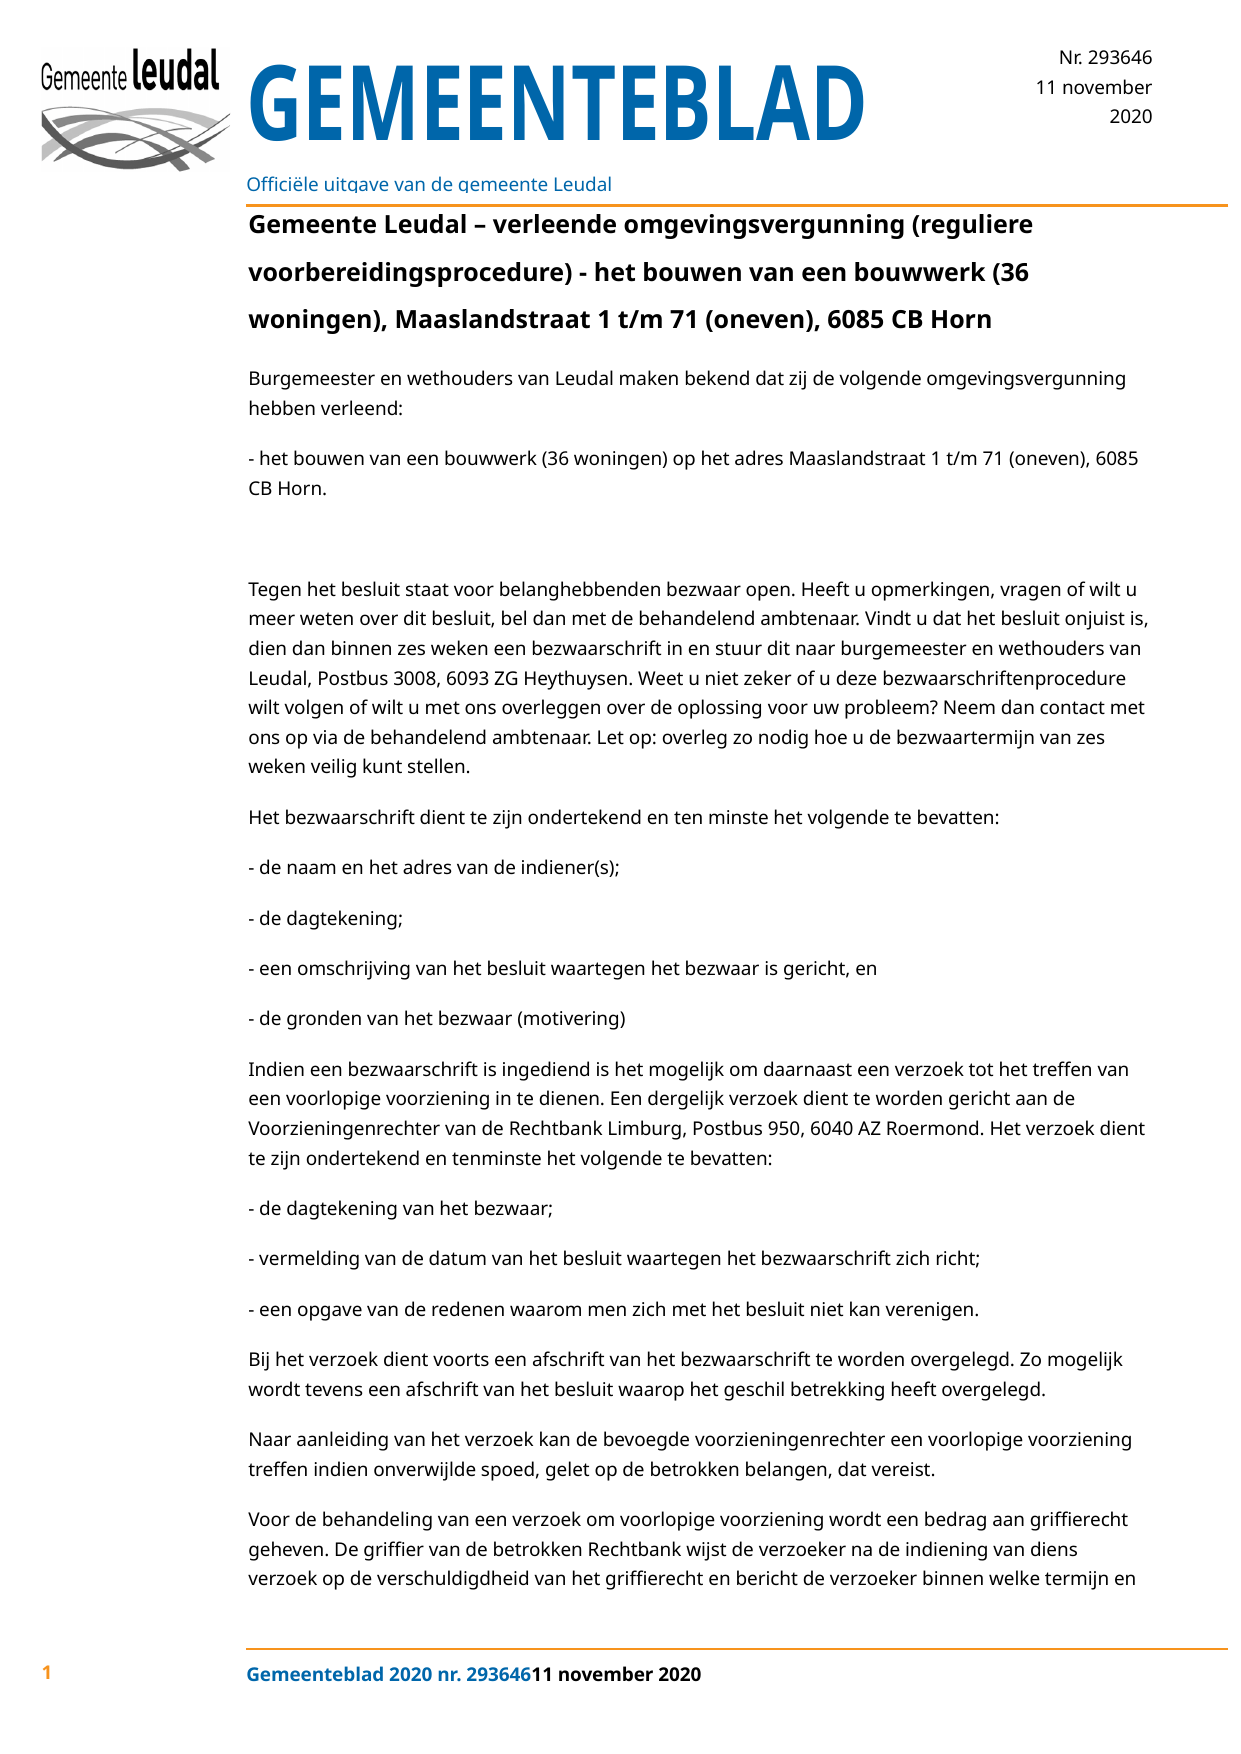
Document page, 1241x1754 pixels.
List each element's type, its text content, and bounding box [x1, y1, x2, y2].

picture [41, 47, 231, 172]
text Bij het verzoek dient voorts een afschrift van het bezwaarschrift te worden overgelegd. Zo mogelijk wordt tevens een afschrift van het besluit waarop het geschil betrekking heeft overgelegd. [248, 1346, 1152, 1402]
text Burgemeester en wethouders van Leudal maken bekend dat zij de volgende omgevingsvergunning hebben verleend: [248, 366, 1152, 421]
text - de dagtekening; [248, 905, 1152, 930]
text Gemeente Leudal – verleende omgevingsvergunning (reguliere voorbereidingsprocedure) - het bouwen van een bouwwerk (36 woningen), Maaslandstraat 1 t/m 71 (oneven), 6085 CB Horn [248, 207, 1152, 336]
text - een omschrijving van het besluit waartegen het bezwaar is gericht, en [248, 955, 1152, 981]
text Naar aanleiding van het verzoek kan de bevoegde voorzieningenrechter een voorlopige voorziening treffen indien onverwijlde spoed, gelet op de betrokken belangen, dat vereist. [248, 1426, 1152, 1482]
text Indien een bezwaarschrift is ingediend is het mogelijk om daarnaast een verzoek tot het treffen van een voorlopige voorziening in te dienen. Een dergelijk verzoek dient te worden gericht aan de Voorzieningenrechter van de Rechtbank Limburg, Postbus 950, 6040 AZ Roermond. Het verzoek dient te zijn ondertekend en tenminste het volgende te bevatten: [248, 1056, 1152, 1170]
text Voor de behandeling van een verzoek om voorlopige voorziening wordt een bedrag aan griffierecht geheven. De griffier van de betrokken Rechtbank wijst de verzoeker na de indiening van diens verzoek op de verschuldigdheid van het griffierecht en bericht de verzoeker binnen welke termijn en [248, 1506, 1152, 1591]
text - vermelding van de datum van het besluit waartegen het bezwaarschrift zich richt; [248, 1246, 1152, 1271]
text - de dagtekening van het bezwaar; [248, 1195, 1152, 1221]
text Het bezwaarschrift dient te zijn ondertekend en ten minste het volgende te bevatten: [248, 804, 1152, 829]
text - de naam en het adres van de indiener(s); [248, 854, 1152, 880]
text Tegen het besluit staat voor belanghebbenden bezwaar open. Heeft u opmerkingen, vragen of wilt u meer weten over dit besluit, bel dan met de behandelend ambtenaar. Vindt u dat het besluit onjuist is, dien dan binnen zes weken een bezwaarschrift in en stuur dit naar burgemeester en wethouders van Leudal, Postbus 3008, 6093 ZG Heythuysen. Weet u niet zeker of u deze bezwaarschriftenprocedure wilt volgen of wilt u met ons overleggen over de oplossing voor uw probleem? Neem dan contact met ons op via de behandelend ambtenaar. Let op: overleg zo nodig hoe u de bezwaartermijn van zes weken veilig kunt stellen. [248, 576, 1152, 779]
text - de gronden van het bezwaar (motivering) [248, 1006, 1152, 1031]
text - een opgave van de redenen waarom men zich met het besluit niet kan verenigen. [248, 1296, 1152, 1322]
text - het bouwen van een bouwwerk (36 woningen) op het adres Maaslandstraat 1 t/m 71 (oneven), 6085 CB Horn. [248, 446, 1152, 501]
